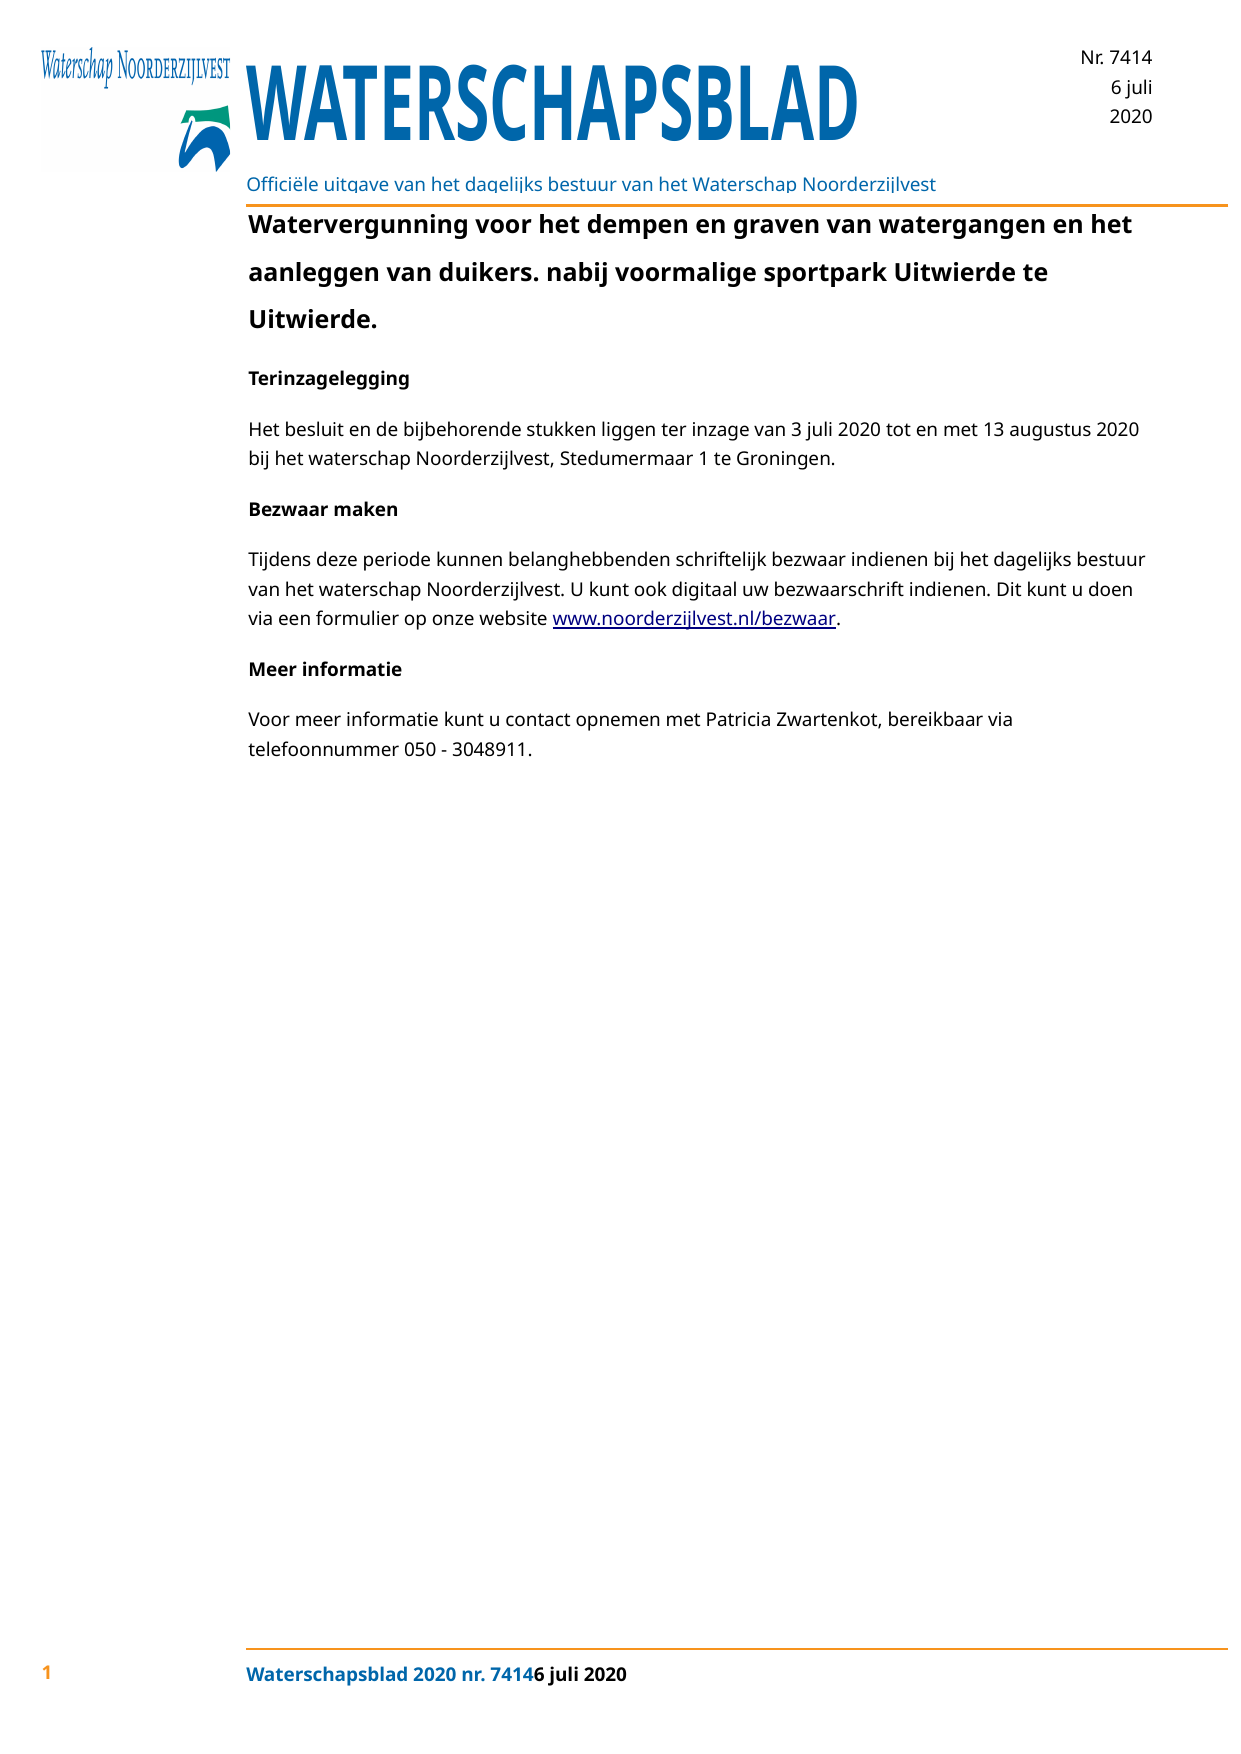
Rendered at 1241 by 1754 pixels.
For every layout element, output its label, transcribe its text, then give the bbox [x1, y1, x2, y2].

text Watervergunning voor het dempen en graven van watergangen en het aanleggen van duikers. nabij voormalige sportpark Uitwierde te Uitwierde. [248, 207, 1152, 336]
text Tijdens deze periode kunnen belanghebbenden schriftelijk bezwaar indienen bij het dagelijks bestuur van het waterschap Noorderzijlvest. U kunt ook digitaal uw bezwaarschrift indienen. Dit kunt u doen via een formulier op onze website www.noorderzijlvest.nl/bezwaar. [248, 546, 1152, 631]
text Meer informatie [248, 656, 1152, 682]
text Voor meer informatie kunt u contact opnemen met Patricia Zwartenkot, bereikbaar via telefoonnummer 050 - 3048911. [248, 706, 1152, 762]
text Terinzagelegging [248, 366, 1152, 391]
text Bezwaar maken [248, 496, 1152, 522]
text Het besluit en de bijbehorende stukken liggen ter inzage van 3 juli 2020 tot en met 13 augustus 2020 bij het waterschap Noorderzijlvest, Stedumermaar 1 te Groningen. [248, 416, 1152, 471]
picture [41, 47, 231, 172]
